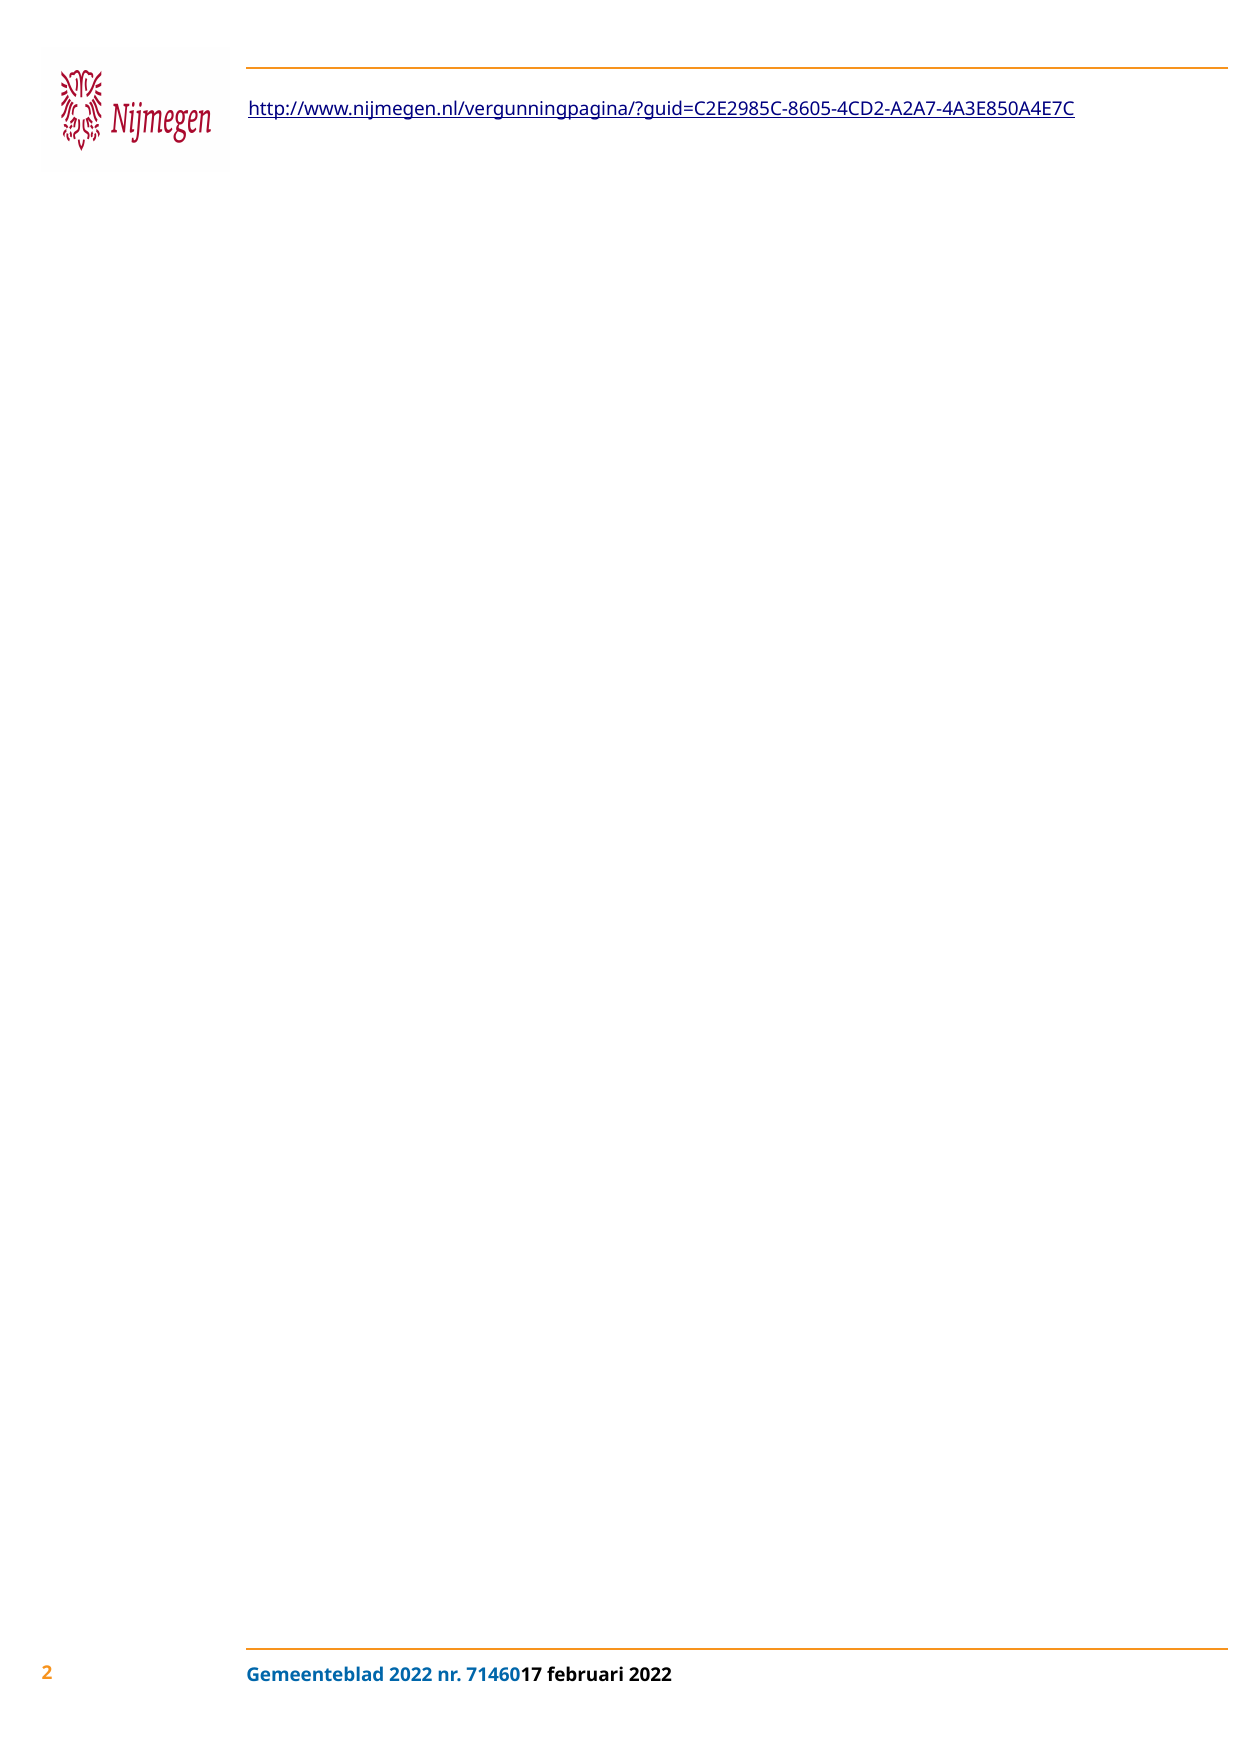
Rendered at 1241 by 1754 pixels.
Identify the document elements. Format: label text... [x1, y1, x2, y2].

text http://www.nijmegen.nl/vergunningpagina/?guid=C2E2985C-8605-4CD2-A2A7-4A3E850A4E7C [248, 95, 1152, 121]
picture [41, 47, 231, 172]
